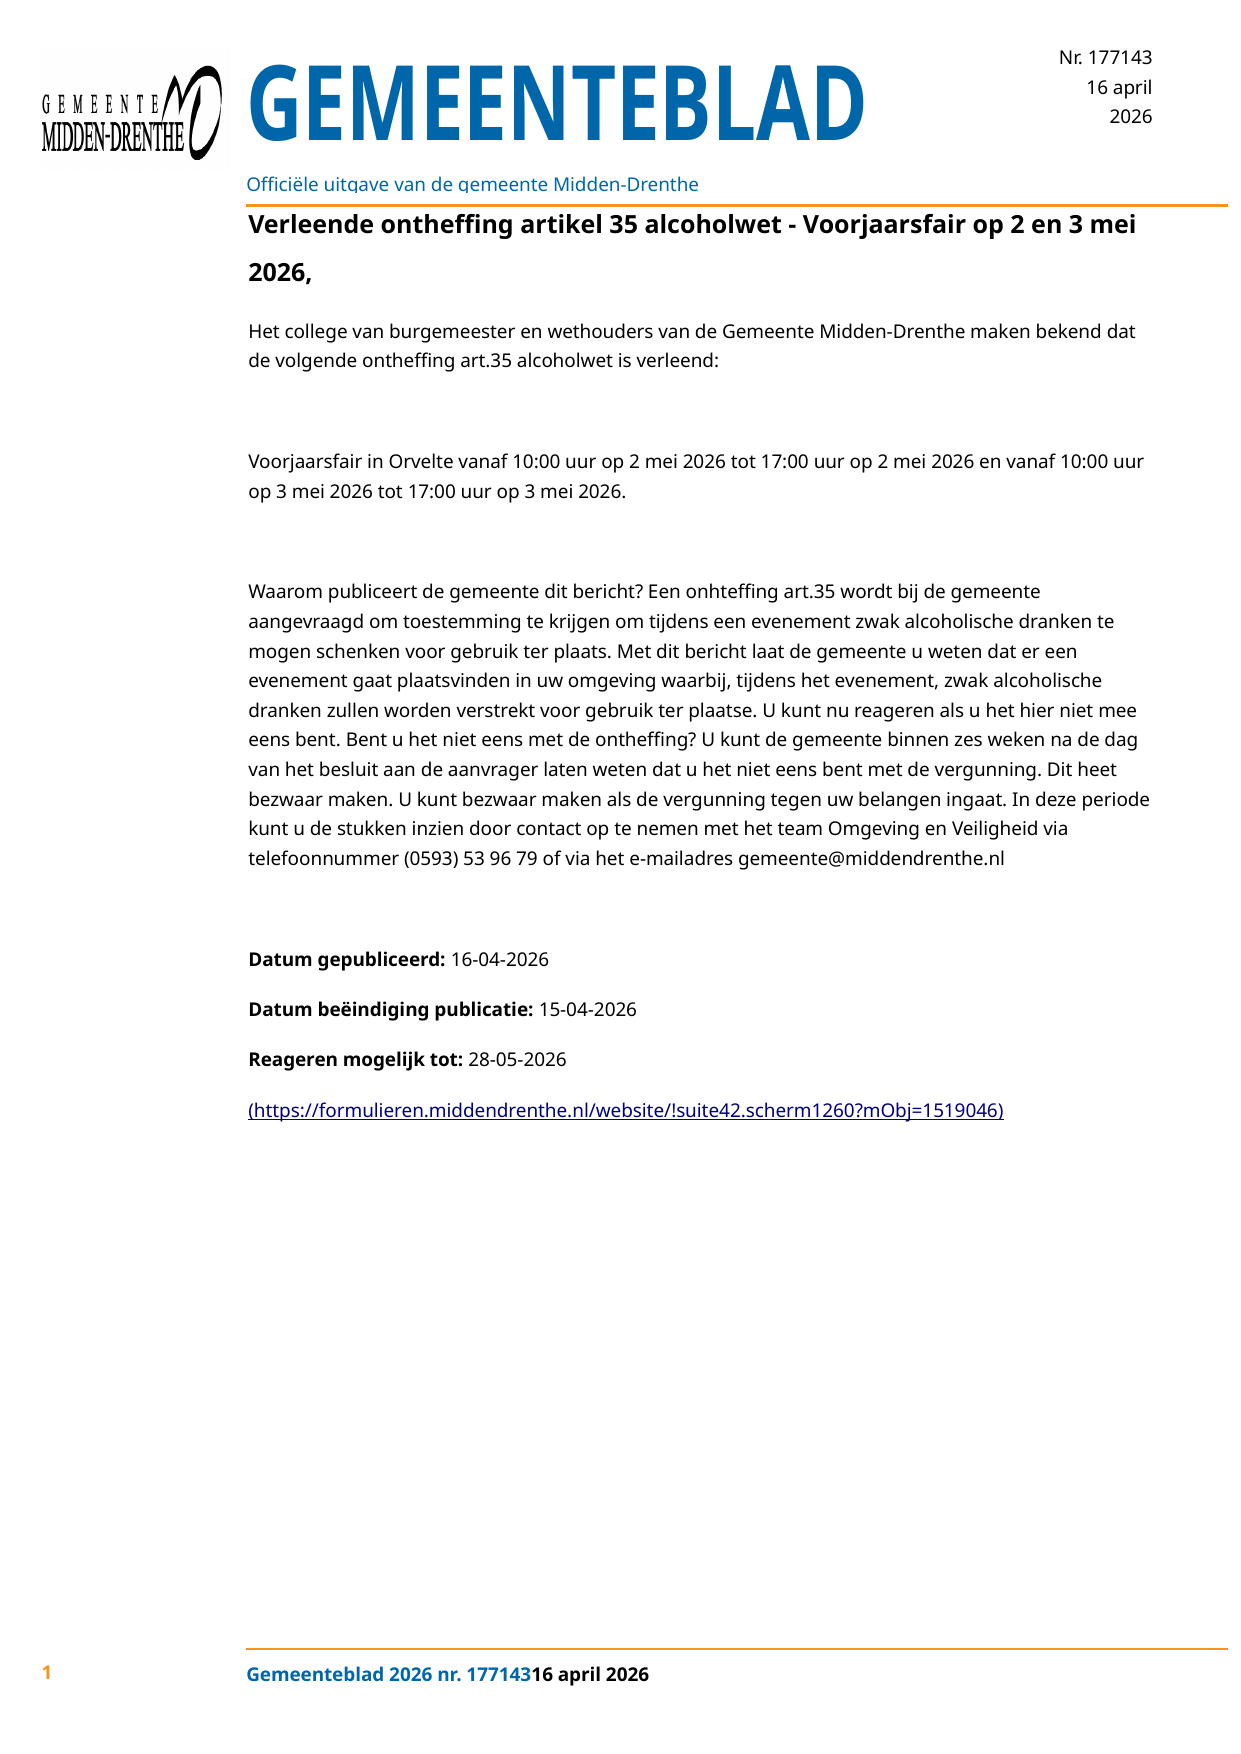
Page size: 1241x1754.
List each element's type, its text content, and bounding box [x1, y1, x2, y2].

text Voorjaarsfair in Orvelte vanaf 10:00 uur op 2 mei 2026 tot 17:00 uur op 2 mei 2026 en vanaf 10:00 uur op 3 mei 2026 tot 17:00 uur op 3 mei 2026. [248, 448, 1152, 504]
picture [41, 47, 231, 172]
text (https://formulieren.middendrenthe.nl/website/!suite42.scherm1260?mObj=1519046) [248, 1097, 1152, 1123]
text Waarom publiceert de gemeente dit bericht? Een onhteffing art.35 wordt bij de gemeente aangevraagd om toestemming te krijgen om tijdens een evenement zwak alcoholische dranken te mogen schenken voor gebruik ter plaats. Met dit bericht laat de gemeente u weten dat er een evenement gaat plaatsvinden in uw omgeving waarbij, tijdens het evenement, zwak alcoholische dranken zullen worden verstrekt voor gebruik ter plaatse. U kunt nu reageren als u het hier niet mee eens bent. Bent u het niet eens met de ontheffing? U kunt de gemeente binnen zes weken na de dag van het besluit aan de aanvrager laten weten dat u het niet eens bent met de vergunning. Dit heet bezwaar maken. U kunt bezwaar maken als de vergunning tegen uw belangen ingaat. In deze periode kunt u de stukken inzien door contact op te nemen met het team Omgeving en Veiligheid via telefoonnummer (0593) 53 96 79 of via het e-mailadres gemeente@middendrenthe.nl [248, 579, 1152, 871]
text Reageren mogelijk tot: 28-05-2026 [248, 1047, 1152, 1072]
text Het college van burgemeester en wethouders van de Gemeente Midden-Drenthe maken bekend dat de volgende ontheffing art.35 alcoholwet is verleend: [248, 318, 1152, 373]
text Datum gepubliceerd: 16-04-2026 [248, 946, 1152, 972]
text Verleende ontheffing artikel 35 alcoholwet - Voorjaarsfair op 2 en 3 mei 2026, [248, 207, 1152, 288]
text Datum beëindiging publicatie: 15-04-2026 [248, 996, 1152, 1022]
